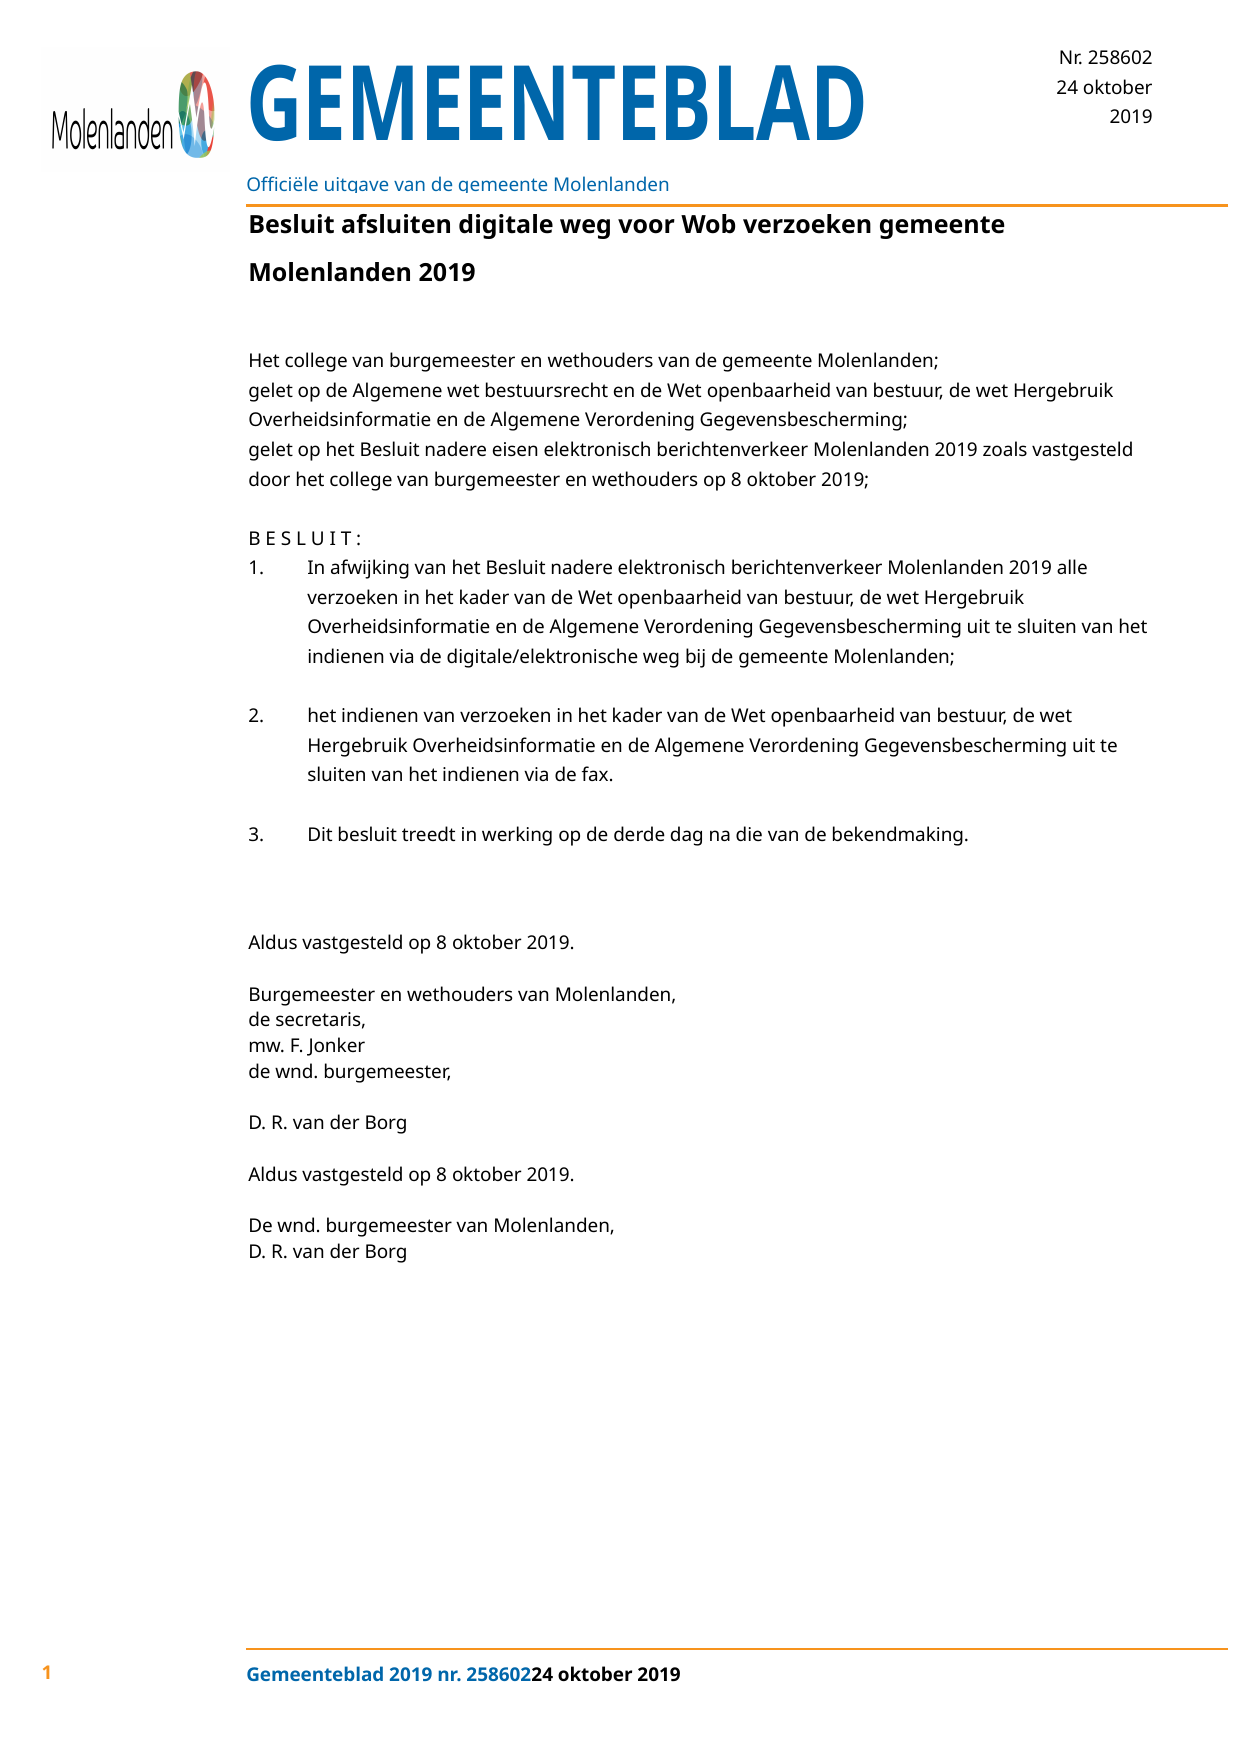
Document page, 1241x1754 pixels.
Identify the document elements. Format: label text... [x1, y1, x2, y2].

list Dit besluit treedt in werking op de derde dag na die van de bekendmaking. [248, 821, 1152, 847]
picture [41, 47, 231, 172]
text Aldus vastgesteld op 8 oktober 2019. [248, 1161, 1152, 1187]
text gelet op de Algemene wet bestuursrecht en de Wet openbaarheid van bestuur, de wet Hergebruik Overheidsinformatie en de Algemene Verordening Gegevensbescherming; [248, 377, 1152, 432]
text Aldus vastgesteld op 8 oktober 2019. [248, 929, 1152, 955]
text de wnd. burgemeester, [248, 1058, 1152, 1084]
text D. R. van der Borg [248, 1238, 1152, 1264]
list In afwijking van het Besluit nadere elektronisch berichtenverkeer Molenlanden 2019 alle verzoeken in het kader van de Wet openbaarheid van bestuur, de wet Hergebruik Overheidsinformatie en de Algemene Verordening Gegevensbescherming uit te sluiten van het indienen via de digitale/elektronische weg bij de gemeente Molenlanden; [248, 554, 1152, 669]
text D. R. van der Borg [248, 1109, 1152, 1135]
text Het college van burgemeester en wethouders van de gemeente Molenlanden; [248, 347, 1152, 373]
text mw. F. Jonker [248, 1032, 1152, 1058]
text Besluit afsluiten digitale weg voor Wob verzoeken gemeente Molenlanden 2019 [248, 207, 1152, 288]
text de secretaris, [248, 1006, 1152, 1032]
text B E S L U I T : [248, 525, 1152, 551]
list het indienen van verzoeken in het kader van de Wet openbaarheid van bestuur, de wet Hergebruik Overheidsinformatie en de Algemene Verordening Gegevensbescherming uit te sluiten van het indienen via de fax. [248, 702, 1152, 787]
text Burgemeester en wethouders van Molenlanden, [248, 981, 1152, 1006]
text gelet op het Besluit nadere eisen elektronisch berichtenverkeer Molenlanden 2019 zoals vastgesteld door het college van burgemeester en wethouders op 8 oktober 2019; [248, 436, 1152, 492]
text De wnd. burgemeester van Molenlanden, [248, 1212, 1152, 1238]
